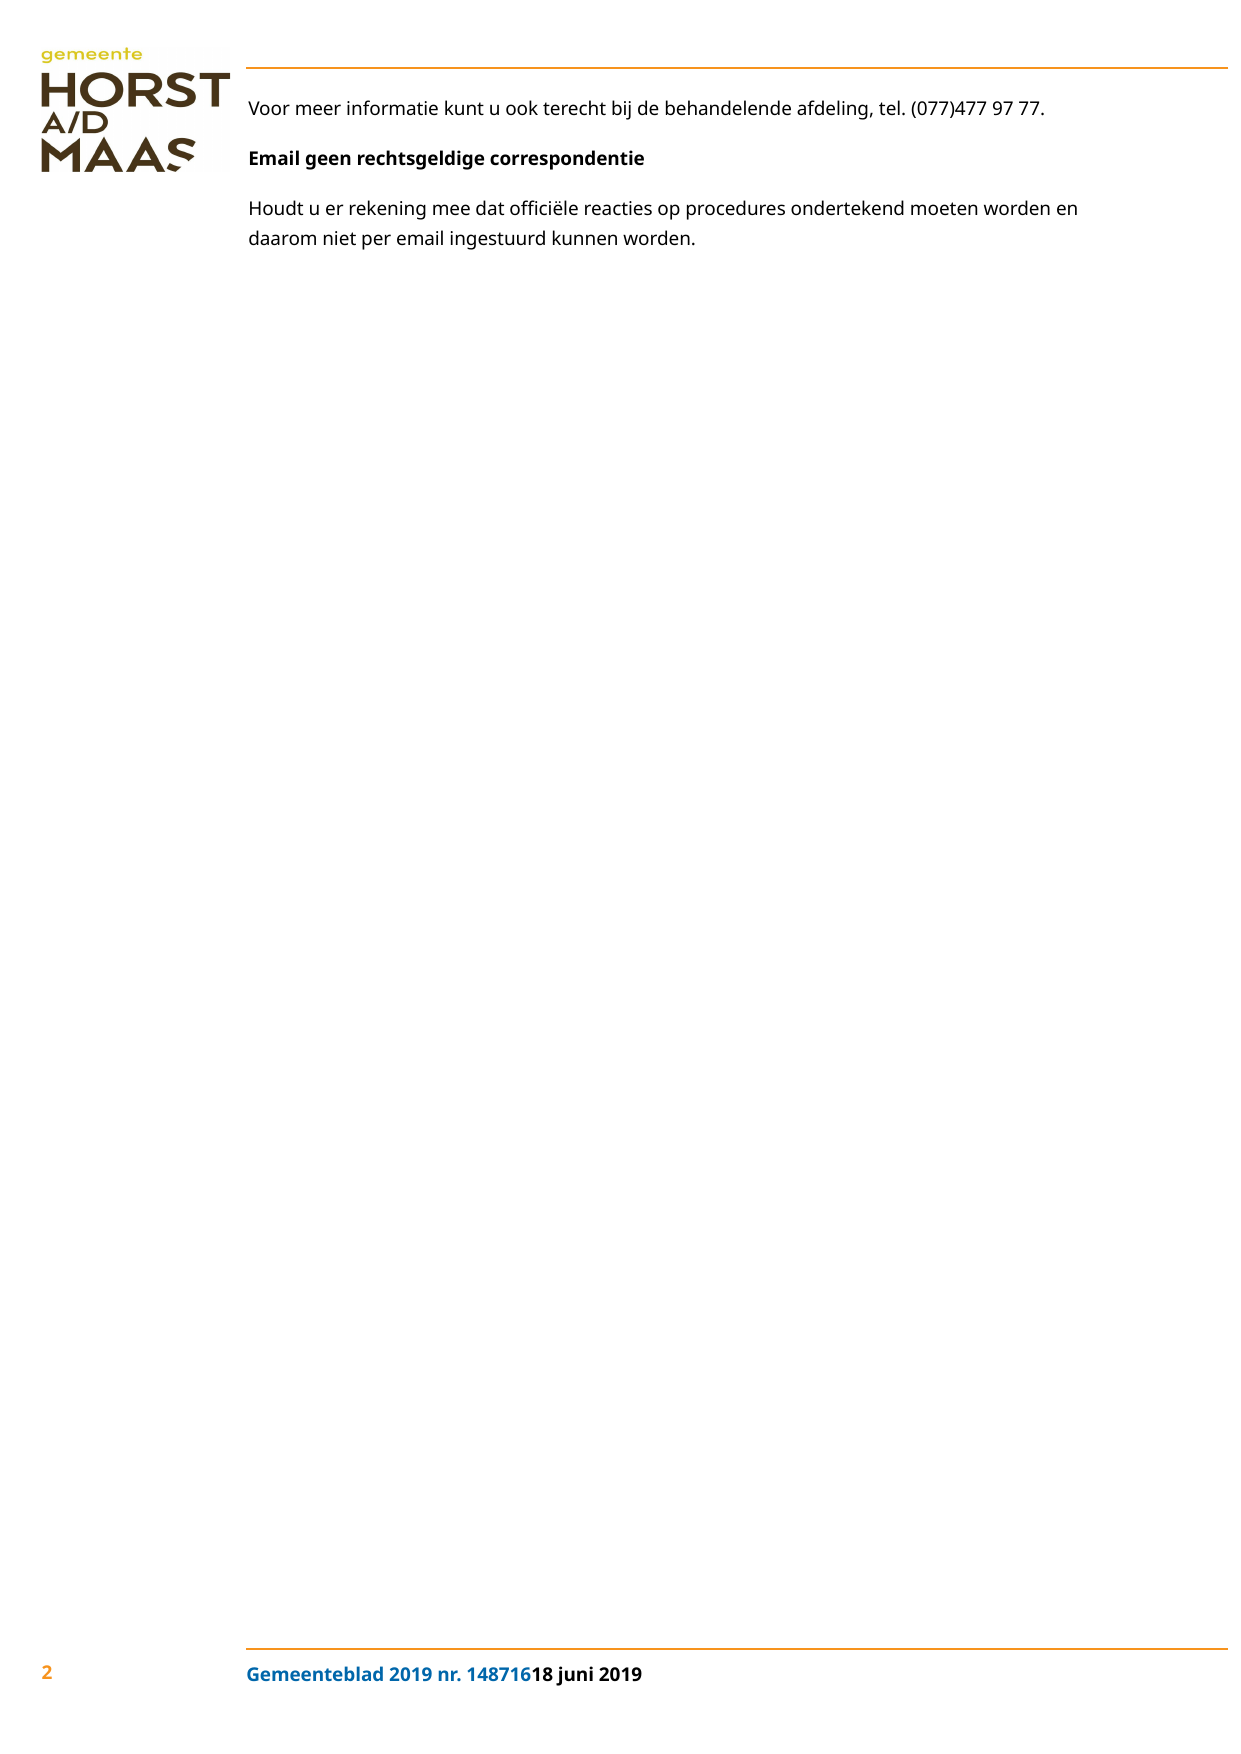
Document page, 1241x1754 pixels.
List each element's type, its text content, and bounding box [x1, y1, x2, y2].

picture [41, 47, 231, 172]
text Email geen rechtsgeldige correspondentie [248, 145, 1152, 171]
text Voor meer informatie kunt u ook terecht bij de behandelende afdeling, tel. (077)477 97 77. [248, 95, 1152, 121]
text Houdt u er rekening mee dat officiële reacties op procedures ondertekend moeten worden en daarom niet per email ingestuurd kunnen worden. [248, 196, 1152, 251]
